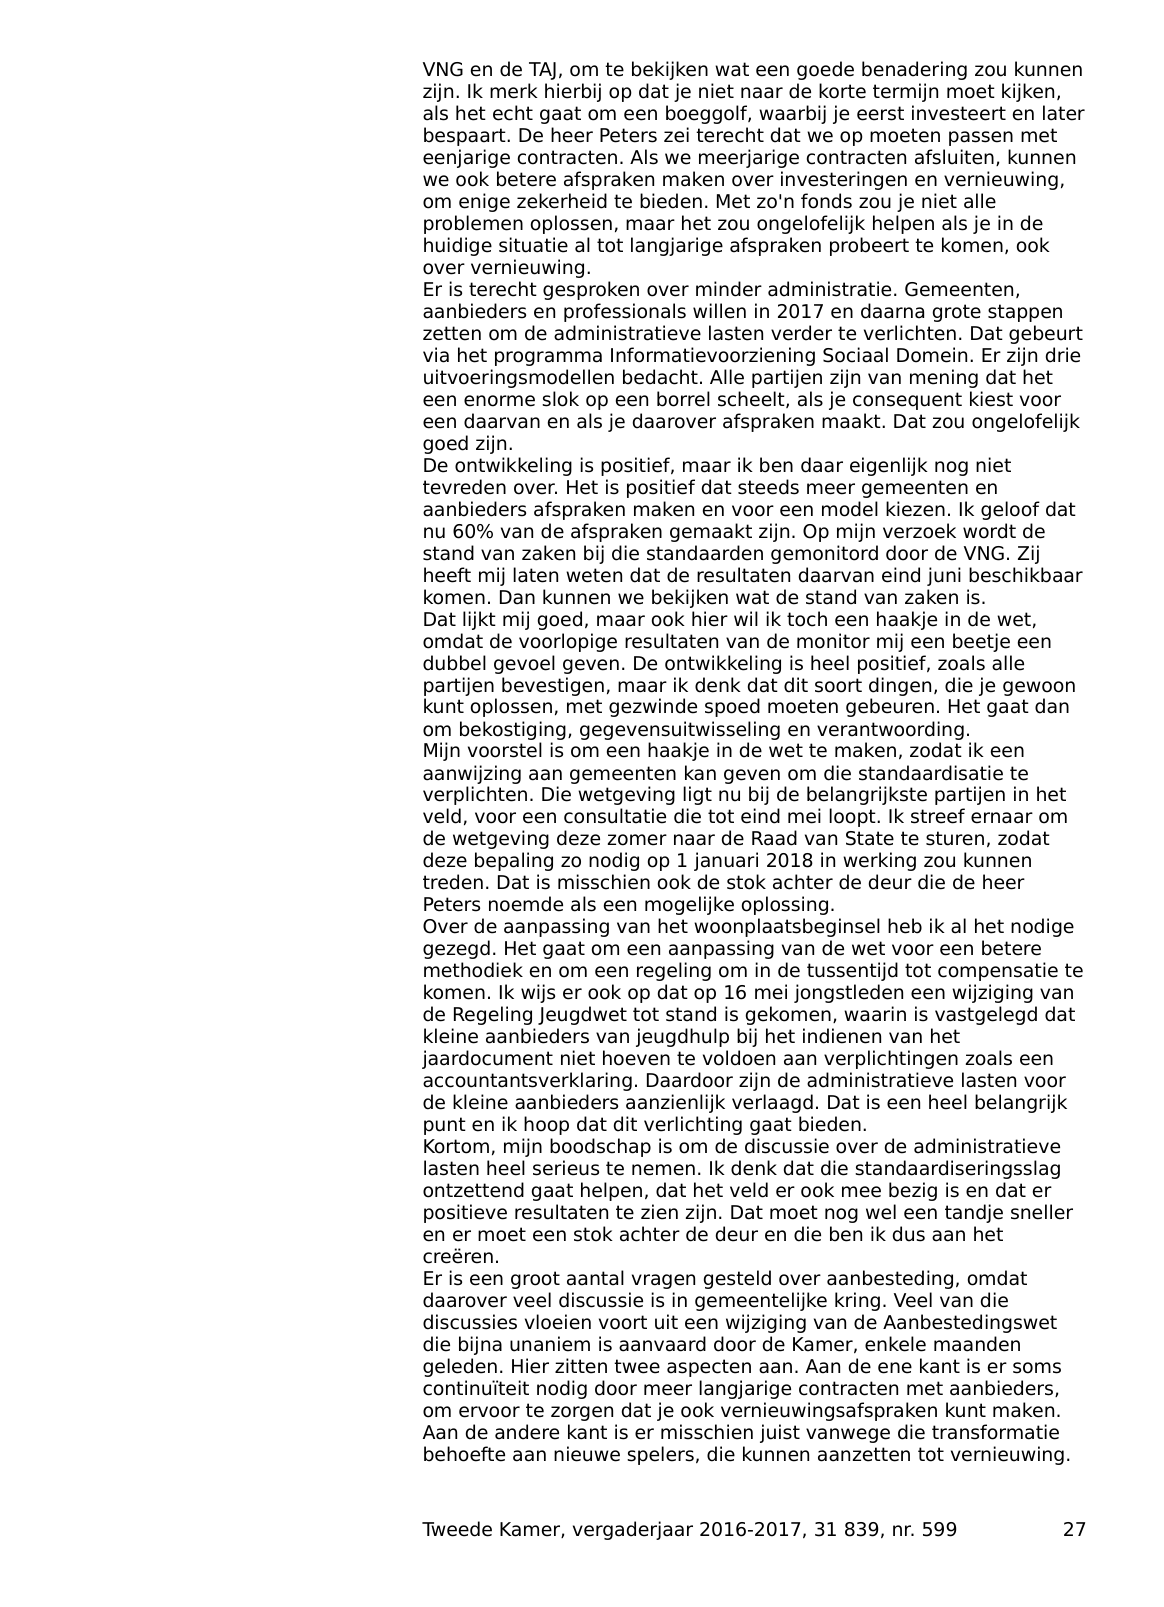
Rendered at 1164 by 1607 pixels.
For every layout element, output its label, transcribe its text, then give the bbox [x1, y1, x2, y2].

text VNG en de TAJ, om te bekijken wat een goede benadering zou kunnen zijn. Ik merk hierbij op dat je niet naar de korte termijn moet kijken, als het echt gaat om een boeggolf, waarbij je eerst investeert en later bespaart. De heer Peters zei terecht dat we op moeten passen met eenjarige contracten. Als we meerjarige contracten afsluiten, kunnen we ook betere afspraken maken over investeringen en vernieuwing, om enige zekerheid te bieden. Met zo'n fonds zou je niet alle problemen oplossen, maar het zou ongelofelijk helpen als je in de huidige situatie al tot langjarige afspraken probeert te komen, ook over vernieuwing. [422, 59, 1087, 279]
text Er is een groot aantal vragen gesteld over aanbesteding, omdat daarover veel discussie is in gemeentelijke kring. Veel van die discussies vloeien voort uit een wijziging van de Aanbestedingswet die bijna unaniem is aanvaard door de Kamer, enkele maanden geleden. Hier zitten twee aspecten aan. Aan de ene kant is er soms continuïteit nodig door meer langjarige contracten met aanbieders, om ervoor te zorgen dat je ook vernieuwingsafspraken kunt maken. Aan de andere kant is er misschien juist vanwege die transformatie behoefte aan nieuwe spelers, die kunnen aanzetten tot vernieuwing. [422, 1268, 1087, 1466]
text Dat lijkt mij goed, maar ook hier wil ik toch een haakje in de wet, omdat de voorlopige resultaten van de monitor mij een beetje een dubbel gevoel geven. De ontwikkeling is heel positief, zoals alle partijen bevestigen, maar ik denk dat dit soort dingen, die je gewoon kunt oplossen, met gezwinde spoed moeten gebeuren. Het gaat dan om bekostiging, gegevensuitwisseling en verantwoording. [422, 608, 1087, 740]
text Kortom, mijn boodschap is om de discussie over de administratieve lasten heel serieus te nemen. Ik denk dat die standaardiseringsslag ontzettend gaat helpen, dat het veld er ook mee bezig is en dat er positieve resultaten te zien zijn. Dat moet nog wel een tandje sneller en er moet een stok achter de deur en die ben ik dus aan het creëren. [422, 1136, 1087, 1268]
text De ontwikkeling is positief, maar ik ben daar eigenlijk nog niet tevreden over. Het is positief dat steeds meer gemeenten en aanbieders afspraken maken en voor een model kiezen. Ik geloof dat nu 60% van de afspraken gemaakt zijn. Op mijn verzoek wordt de stand van zaken bij die standaarden gemonitord door de VNG. Zij heeft mij laten weten dat de resultaten daarvan eind juni beschikbaar komen. Dan kunnen we bekijken wat de stand van zaken is. [422, 455, 1087, 608]
text Mijn voorstel is om een haakje in de wet te maken, zodat ik een aanwijzing aan gemeenten kan geven om die standaardisatie te verplichten. Die wetgeving ligt nu bij de belangrijkste partijen in het veld, voor een consultatie die tot eind mei loopt. Ik streef ernaar om de wetgeving deze zomer naar de Raad van State te sturen, zodat deze bepaling zo nodig op 1 januari 2018 in werking zou kunnen treden. Dat is misschien ook de stok achter de deur die de heer Peters noemde als een mogelijke oplossing. [422, 740, 1087, 916]
text Over de aanpassing van het woonplaatsbeginsel heb ik al het nodige gezegd. Het gaat om een aanpassing van de wet voor een betere methodiek en om een regeling om in de tussentijd tot compensatie te komen. Ik wijs er ook op dat op 16 mei jongstleden een wijziging van de Regeling Jeugdwet tot stand is gekomen, waarin is vastgelegd dat kleine aanbieders van jeugdhulp bij het indienen van het jaardocument niet hoeven te voldoen aan verplichtingen zoals een accountantsverklaring. Daardoor zijn de administratieve lasten voor de kleine aanbieders aanzienlijk verlaagd. Dat is een heel belangrijk punt en ik hoop dat dit verlichting gaat bieden. [422, 916, 1087, 1136]
text Er is terecht gesproken over minder administratie. Gemeenten, aanbieders en professionals willen in 2017 en daarna grote stappen zetten om de administratieve lasten verder te verlichten. Dat gebeurt via het programma Informatievoorziening Sociaal Domein. Er zijn drie uitvoeringsmodellen bedacht. Alle partijen zijn van mening dat het een enorme slok op een borrel scheelt, als je consequent kiest voor een daarvan en als je daarover afspraken maakt. Dat zou ongelofelijk goed zijn. [422, 279, 1087, 455]
